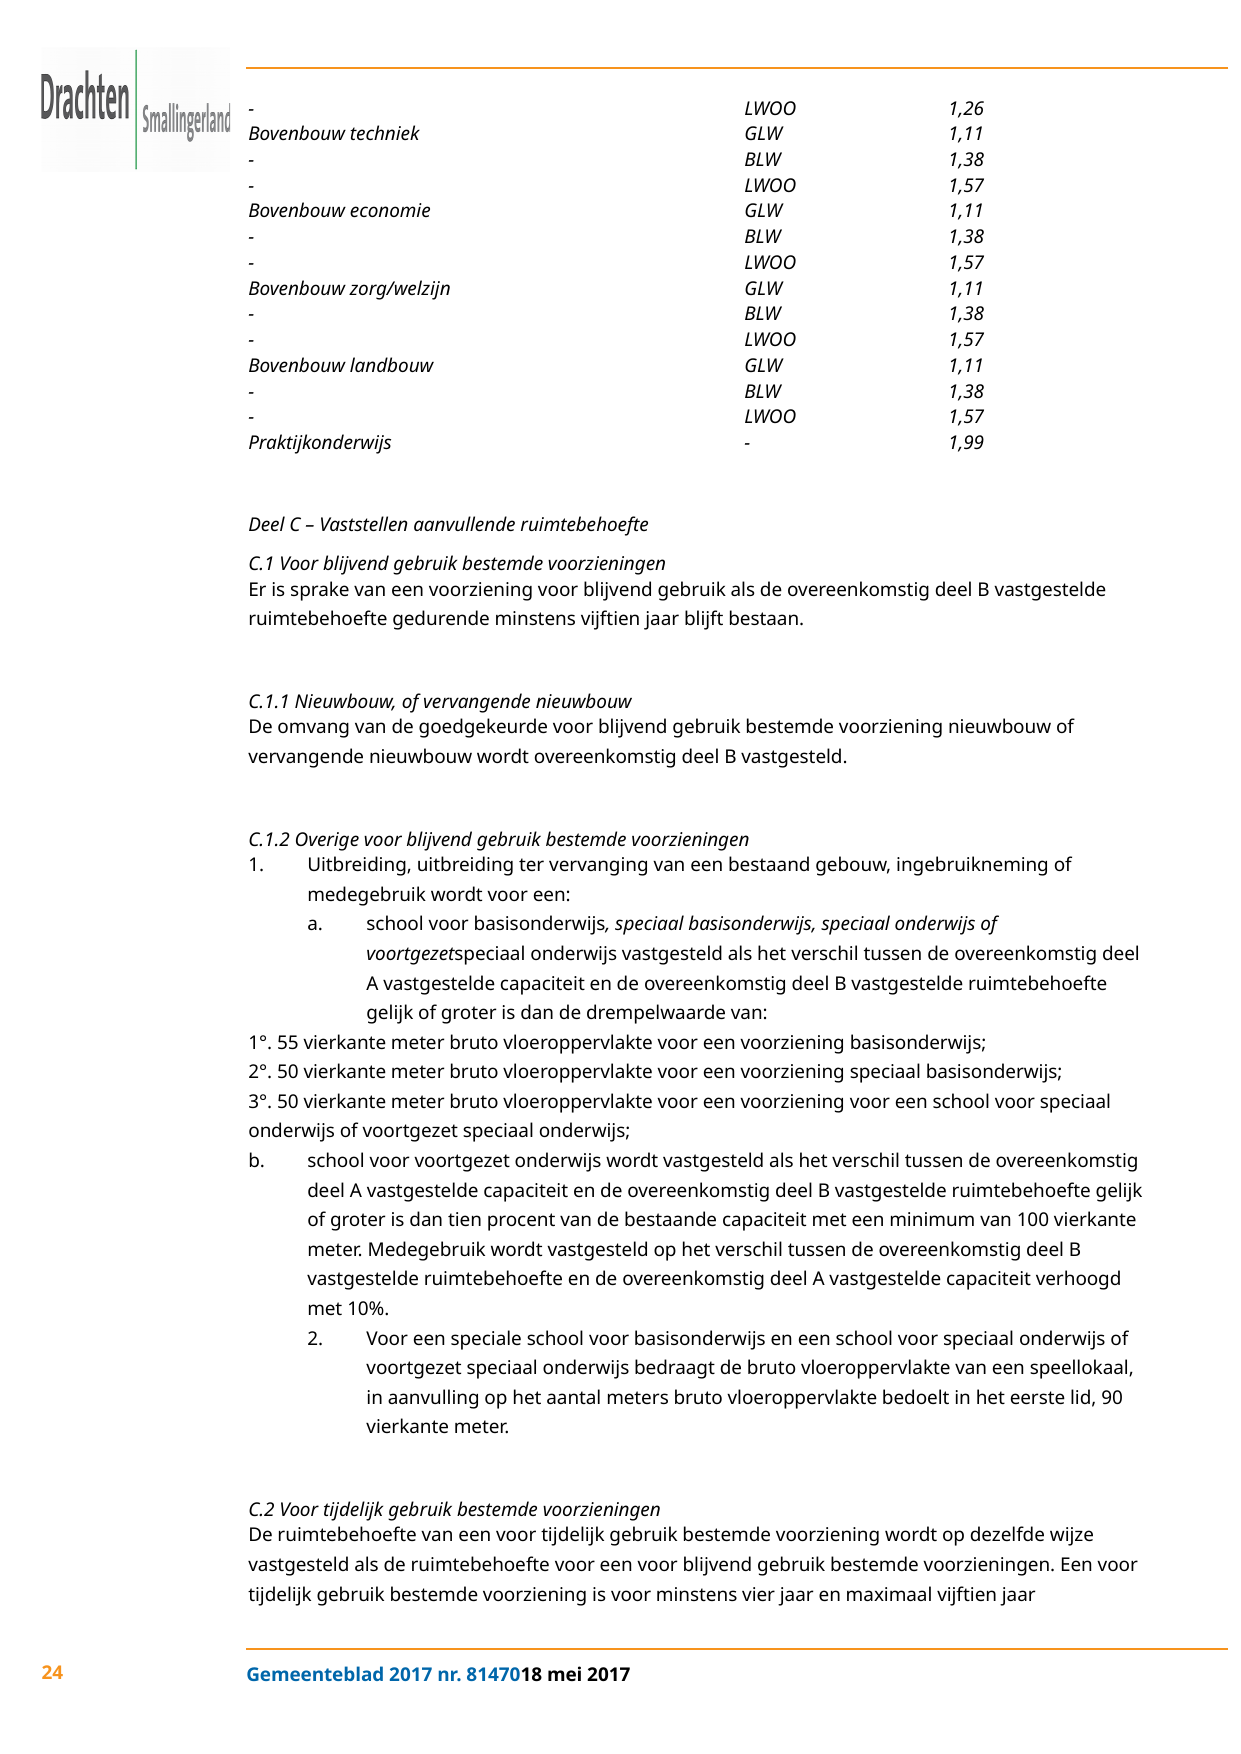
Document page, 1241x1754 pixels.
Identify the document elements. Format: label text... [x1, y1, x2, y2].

table_cell Bovenbouw zorg/welzijn [248, 275, 744, 301]
table_cell - [744, 429, 948, 455]
table_cell - [248, 224, 744, 249]
table_cell LWOO [744, 249, 948, 275]
picture [41, 47, 231, 172]
text C.1.2 Overige voor blijvend gebruik bestemde voorzieningen [248, 826, 1152, 851]
table_cell 1,57 [948, 404, 1152, 429]
list Voor een speciale school voor basisonderwijs en een school voor speciaal onderwijs of voortgezet speciaal onderwijs bedraagt de bruto vloeroppervlakte van een speellokaal, in aanvulling op het aantal meters bruto vloeroppervlakte bedoelt in het eerste lid, 90 vierkante meter. [307, 1325, 1152, 1439]
text C.1 Voor blijvend gebruik bestemde voorzieningen [248, 550, 1152, 576]
table_cell 1,11 [948, 121, 1152, 146]
text Deel C – Vaststellen aanvullende ruimtebehoefte [248, 511, 1152, 537]
table_cell GLW [744, 352, 948, 378]
list school voor voortgezet onderwijs wordt vastgesteld als het verschil tussen de overeenkomstig deel A vastgestelde capaciteit en de overeenkomstig deel B vastgestelde ruimtebehoefte gelijk of groter is dan tien procent van de bestaande capaciteit met een minimum van 100 vierkante meter. Medegebruik wordt vastgesteld op het verschil tussen de overeenkomstig deel B vastgestelde ruimtebehoefte en de overeenkomstig deel A vastgestelde capaciteit verhoogd met 10%. [248, 1147, 1152, 1321]
text De ruimtebehoefte van een voor tijdelijk gebruik bestemde voorziening wordt op dezelfde wijze vastgesteld als de ruimtebehoefte voor een voor blijvend gebruik bestemde voorzieningen. Een voor tijdelijk gebruik bestemde voorziening is voor minstens vier jaar en maximaal vijftien jaar [248, 1522, 1152, 1607]
text C.2 Voor tijdelijk gebruik bestemde voorzieningen [248, 1496, 1152, 1522]
table_cell - [248, 249, 744, 275]
table_cell - [248, 172, 744, 198]
table_cell BLW [744, 146, 948, 172]
table_cell 1,11 [948, 352, 1152, 378]
table_cell 1,57 [948, 326, 1152, 352]
list Uitbreiding, uitbreiding ter vervanging van een bestaand gebouw, ingebruikneming of medegebruik wordt voor een: [248, 851, 1152, 907]
table_cell 1,38 [948, 146, 1152, 172]
table_cell LWOO [744, 326, 948, 352]
table_cell GLW [744, 198, 948, 223]
table_cell 1,38 [948, 301, 1152, 326]
table_cell Bovenbouw landbouw [248, 352, 744, 378]
table_cell 1,57 [948, 249, 1152, 275]
table_cell LWOO [744, 95, 948, 121]
table_cell 1,57 [948, 172, 1152, 198]
table_cell - [248, 378, 744, 403]
table_cell LWOO [744, 172, 948, 198]
table_cell LWOO [744, 404, 948, 429]
table_cell - [248, 301, 744, 326]
table_cell 1,99 [948, 429, 1152, 455]
table_cell BLW [744, 378, 948, 403]
text C.1.1 Nieuwbouw, of vervangende nieuwbouw [248, 688, 1152, 714]
text 3°. 50 vierkante meter bruto vloeroppervlakte voor een voorziening voor een school voor speciaal onderwijs of voortgezet speciaal onderwijs; [248, 1088, 1152, 1143]
table_cell Bovenbouw economie [248, 198, 744, 223]
table_cell 1,26 [948, 95, 1152, 121]
text Er is sprake van een voorziening voor blijvend gebruik als de overeenkomstig deel B vastgestelde ruimtebehoefte gedurende minstens vijftien jaar blijft bestaan. [248, 576, 1152, 631]
table_cell 1,38 [948, 378, 1152, 403]
table_cell GLW [744, 121, 948, 146]
table_cell 1,38 [948, 224, 1152, 249]
list school voor basisonderwijs, speciaal basisonderwijs, speciaal onderwijs of voortgezetspeciaal onderwijs vastgesteld als het verschil tussen de overeenkomstig deel A vastgestelde capaciteit en de overeenkomstig deel B vastgestelde ruimtebehoefte gelijk of groter is dan de drempelwaarde van: [307, 911, 1152, 1025]
table_cell - [248, 146, 744, 172]
table_cell - [248, 326, 744, 352]
text 1°. 55 vierkante meter bruto vloeroppervlakte voor een voorziening basisonderwijs; [248, 1029, 1152, 1055]
text 2°. 50 vierkante meter bruto vloeroppervlakte voor een voorziening speciaal basisonderwijs; [248, 1058, 1152, 1084]
table_cell Praktijkonderwijs [248, 429, 744, 455]
table_cell 1,11 [948, 275, 1152, 301]
table_cell - [248, 95, 744, 121]
table_cell GLW [744, 275, 948, 301]
table_cell 1,11 [948, 198, 1152, 223]
table_cell BLW [744, 224, 948, 249]
table_cell Bovenbouw techniek [248, 121, 744, 146]
table_cell BLW [744, 301, 948, 326]
table_cell - [248, 404, 744, 429]
text De omvang van de goedgekeurde voor blijvend gebruik bestemde voorziening nieuwbouw of vervangende nieuwbouw wordt overeenkomstig deel B vastgesteld. [248, 714, 1152, 769]
